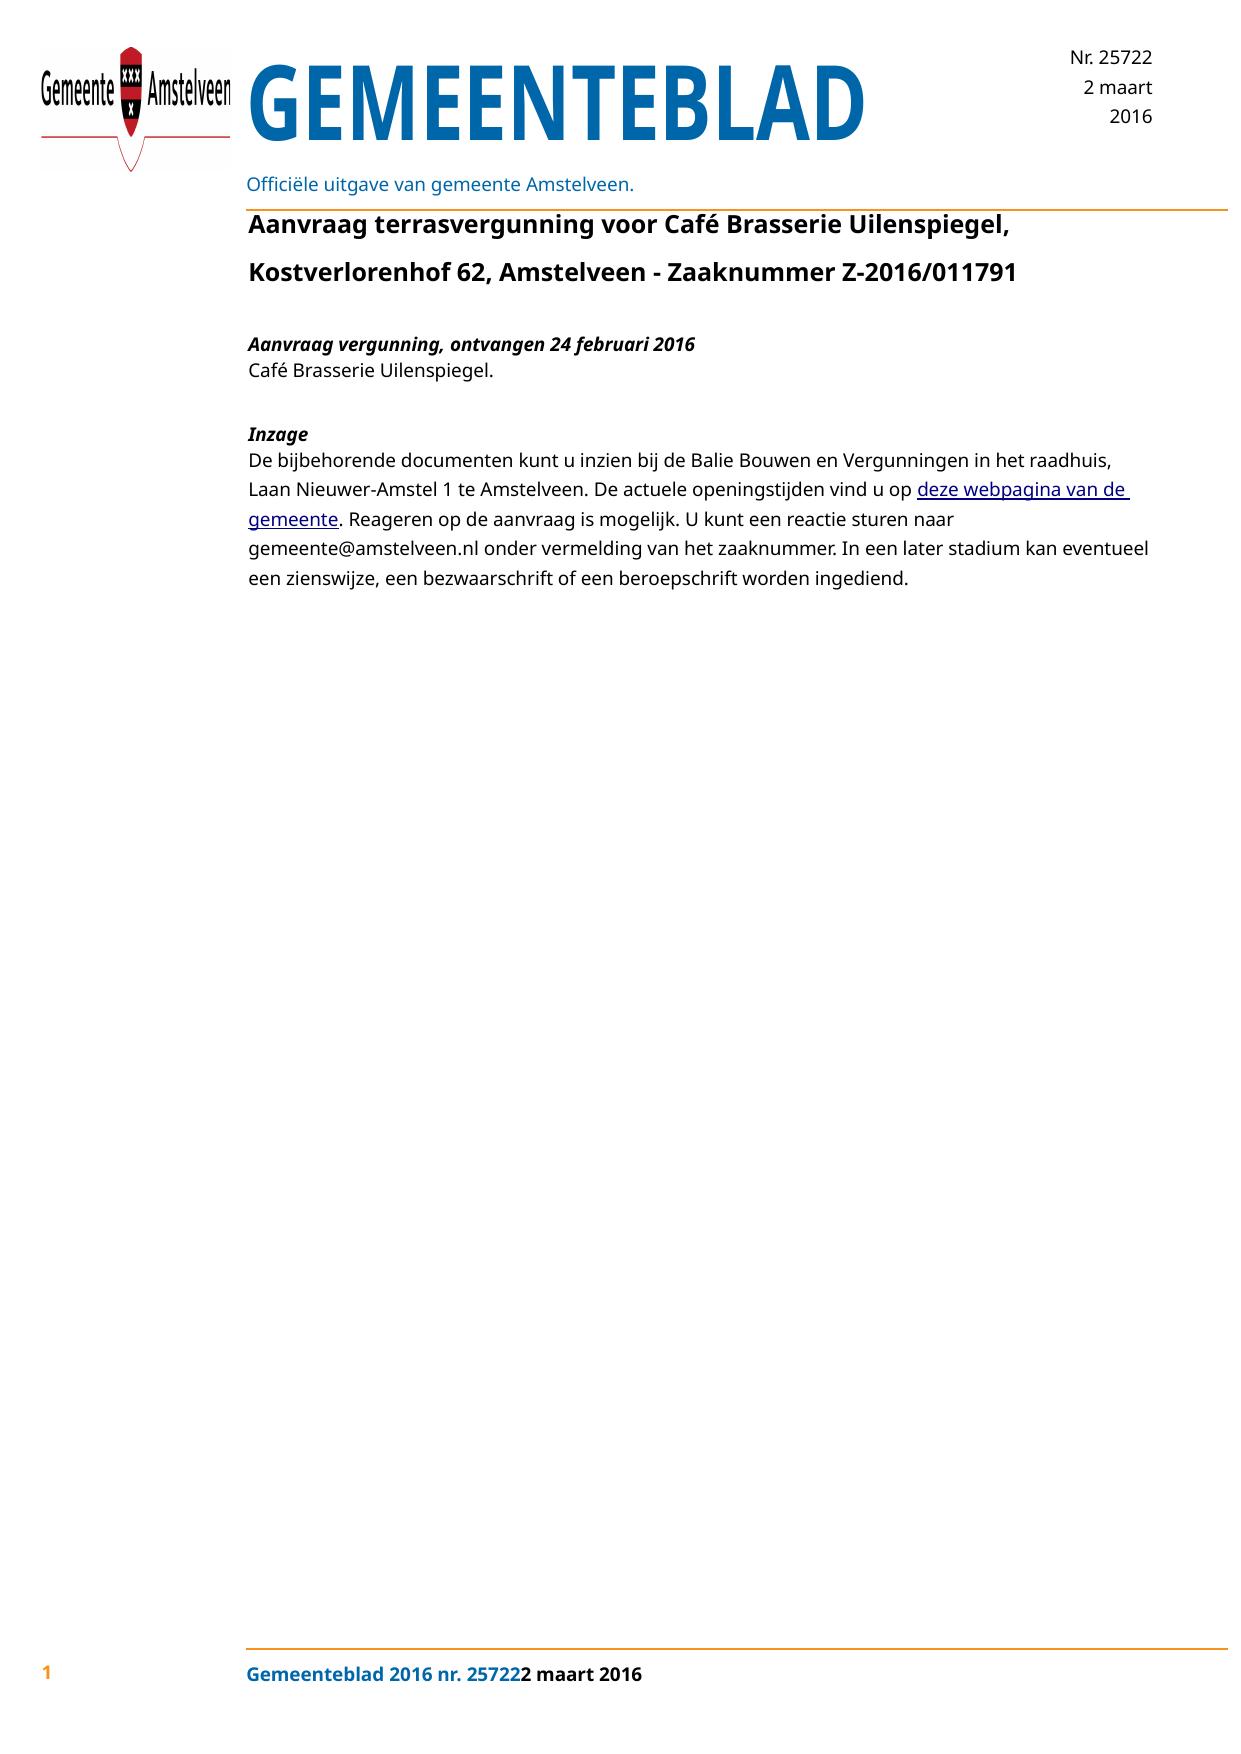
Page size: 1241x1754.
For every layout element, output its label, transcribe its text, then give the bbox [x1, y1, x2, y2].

text Inzage [248, 421, 1152, 447]
text De bijbehorende documenten kunt u inzien bij de Balie Bouwen en Vergunningen in het raadhuis, Laan Nieuwer-Amstel 1 te Amstelveen. De actuele openingstijden vind u op deze webpagina van de gemeente. Reageren op de aanvraag is mogelijk. U kunt een reactie sturen naar gemeente@amstelveen.nl onder vermelding van het zaaknummer. In een later stadium kan eventueel een zienswijze, een bezwaarschrift of een beroepschrift worden ingediend. [248, 447, 1152, 591]
text Aanvraag terrasvergunning voor Café Brasserie Uilenspiegel, Kostverlorenhof 62, Amstelveen - Zaaknummer Z-2016/011791 [248, 211, 1152, 288]
text Café Brasserie Uilenspiegel. [248, 357, 1152, 383]
picture [41, 47, 231, 172]
text Aanvraag vergunning, ontvangen 24 februari 2016 [248, 331, 1152, 357]
